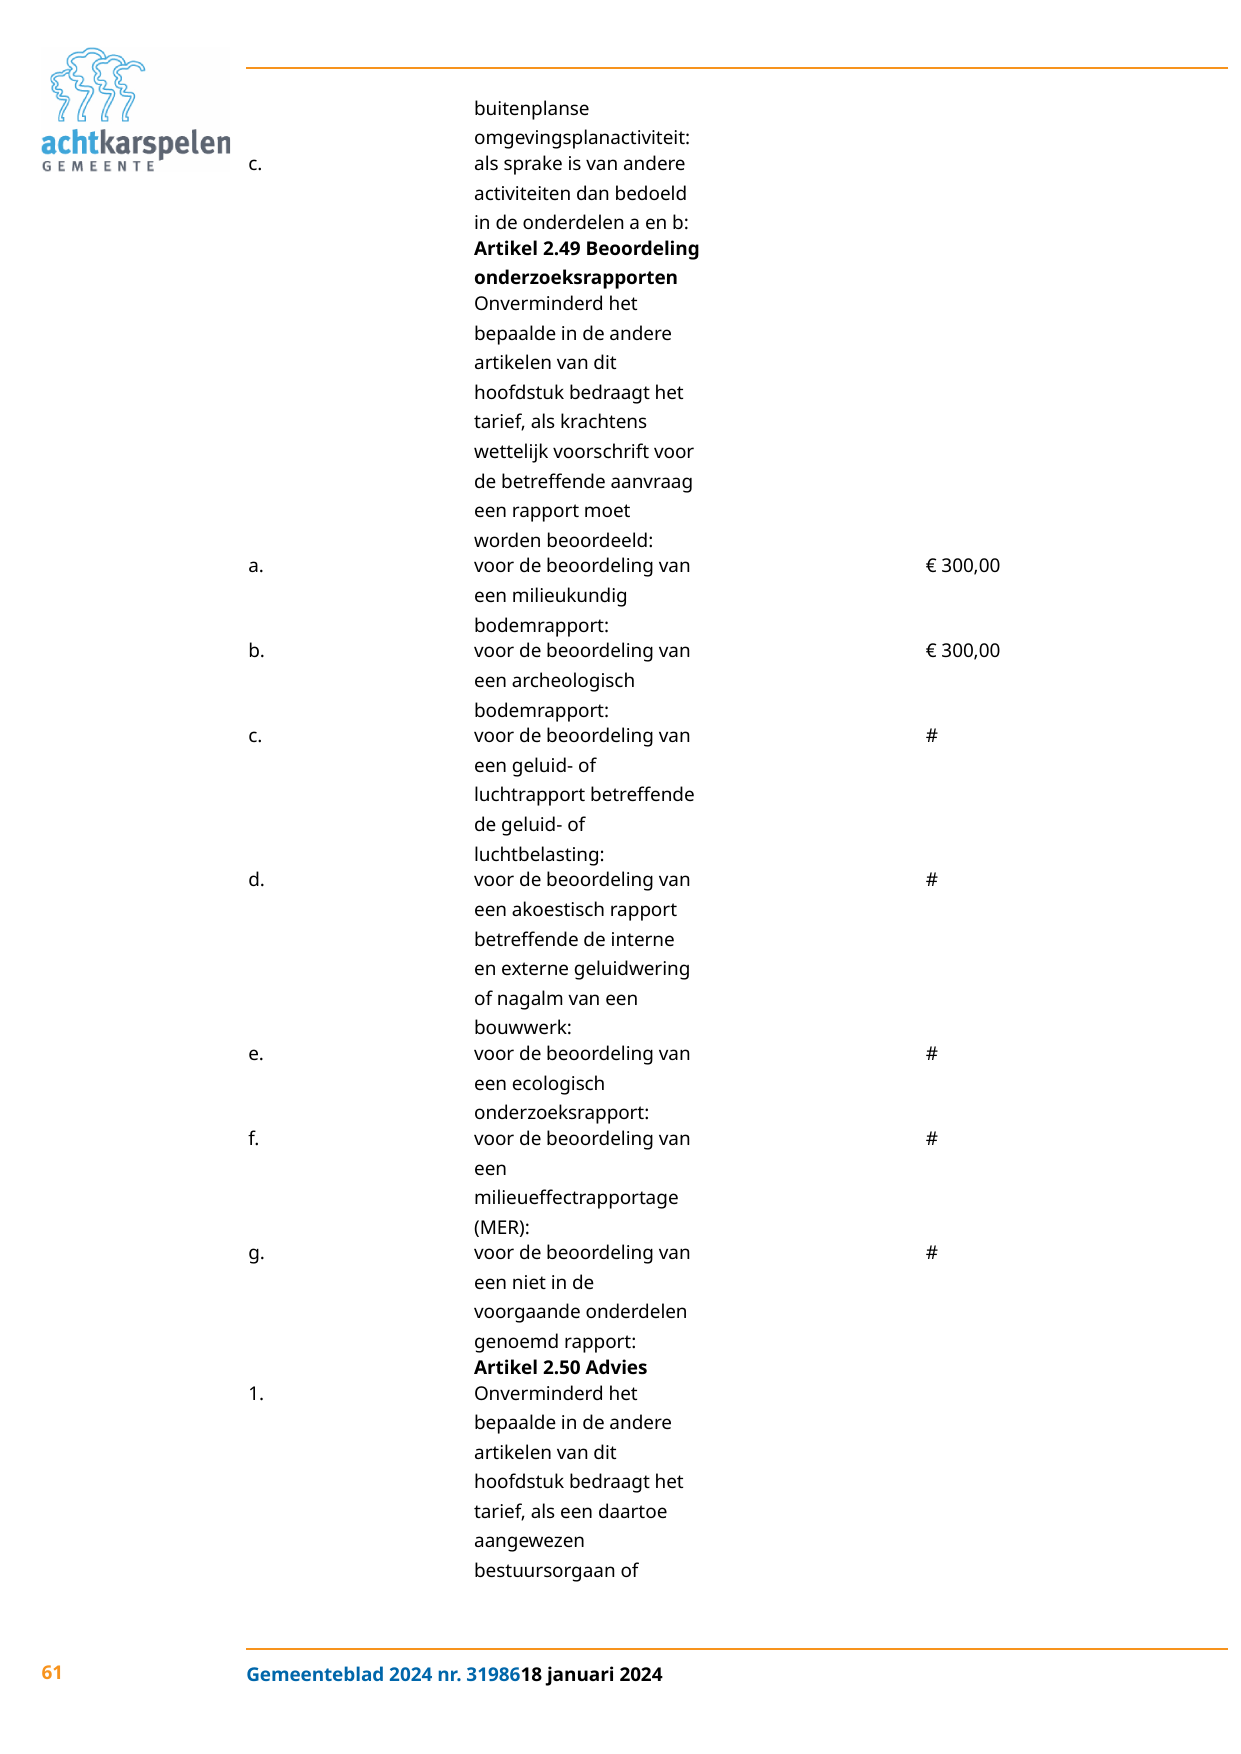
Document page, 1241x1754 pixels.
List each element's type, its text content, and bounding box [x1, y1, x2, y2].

table_cell [926, 1380, 1152, 1583]
table_cell als sprake is van andere activiteiten dan bedoeld in de onderdelen a en b: [474, 150, 700, 235]
table_cell # [926, 723, 1152, 867]
table_cell b. [248, 638, 474, 722]
table_cell [700, 1380, 926, 1583]
table_cell [248, 95, 474, 150]
table_cell # [926, 867, 1152, 1040]
table_cell voor de beoordeling van een akoestisch rapport betreffende de interne en externe geluidwering of nagalm van een bouwwerk: [474, 867, 700, 1040]
table_cell [926, 235, 1152, 290]
table_cell [700, 723, 926, 867]
table_cell # [926, 1125, 1152, 1239]
table_cell # [926, 1240, 1152, 1354]
table_cell Artikel 2.49 Beoordeling onderzoeksrapporten [474, 235, 700, 290]
table_cell [926, 95, 1152, 150]
table_cell [248, 290, 474, 553]
table_cell [700, 1125, 926, 1239]
table_cell [700, 553, 926, 638]
table_cell Onverminderd het bepaalde in de andere artikelen van dit hoofdstuk bedraagt het tarief, als krachtens wettelijk voorschrift voor de betreffende aanvraag een rapport moet worden beoordeeld: [474, 290, 700, 553]
table_cell [700, 150, 926, 235]
table_cell 1. [248, 1380, 474, 1583]
table_cell voor de beoordeling van een milieukundig bodemrapport: [474, 553, 700, 638]
table_cell voor de beoordeling van een ecologisch onderzoeksrapport: [474, 1040, 700, 1125]
table_cell voor de beoordeling van een milieueffectrapportage (MER): [474, 1125, 700, 1239]
table_cell buitenplanse omgevingsplanactiviteit: [474, 95, 700, 150]
table_cell c. [248, 723, 474, 867]
table_cell f. [248, 1125, 474, 1239]
table_cell [700, 290, 926, 553]
table_cell e. [248, 1040, 474, 1125]
table_cell [700, 1240, 926, 1354]
table_cell [700, 95, 926, 150]
table_cell [700, 638, 926, 722]
picture [41, 47, 231, 172]
table_cell Artikel 2.50 Advies [474, 1354, 700, 1380]
table_cell [926, 150, 1152, 235]
table_cell voor de beoordeling van een archeologisch bodemrapport: [474, 638, 700, 722]
table_cell g. [248, 1240, 474, 1354]
table_cell Onverminderd het bepaalde in de andere artikelen van dit hoofdstuk bedraagt het tarief, als een daartoe aangewezen bestuursorgaan of [474, 1380, 700, 1583]
table_cell [700, 1040, 926, 1125]
table_cell c. [248, 150, 474, 235]
table_cell d. [248, 867, 474, 1040]
table_cell [700, 867, 926, 1040]
table_cell [248, 235, 474, 290]
table_cell [926, 290, 1152, 553]
table_cell [248, 1354, 474, 1380]
table_cell € 300,00 [926, 638, 1152, 722]
table_cell # [926, 1040, 1152, 1125]
table_cell [700, 235, 926, 290]
table_cell voor de beoordeling van een geluid- of luchtrapport betreffende de geluid- of luchtbelasting: [474, 723, 700, 867]
table_cell [926, 1354, 1152, 1380]
table_cell a. [248, 553, 474, 638]
table_cell [700, 1354, 926, 1380]
table_cell voor de beoordeling van een niet in de voorgaande onderdelen genoemd rapport: [474, 1240, 700, 1354]
table_cell € 300,00 [926, 553, 1152, 638]
